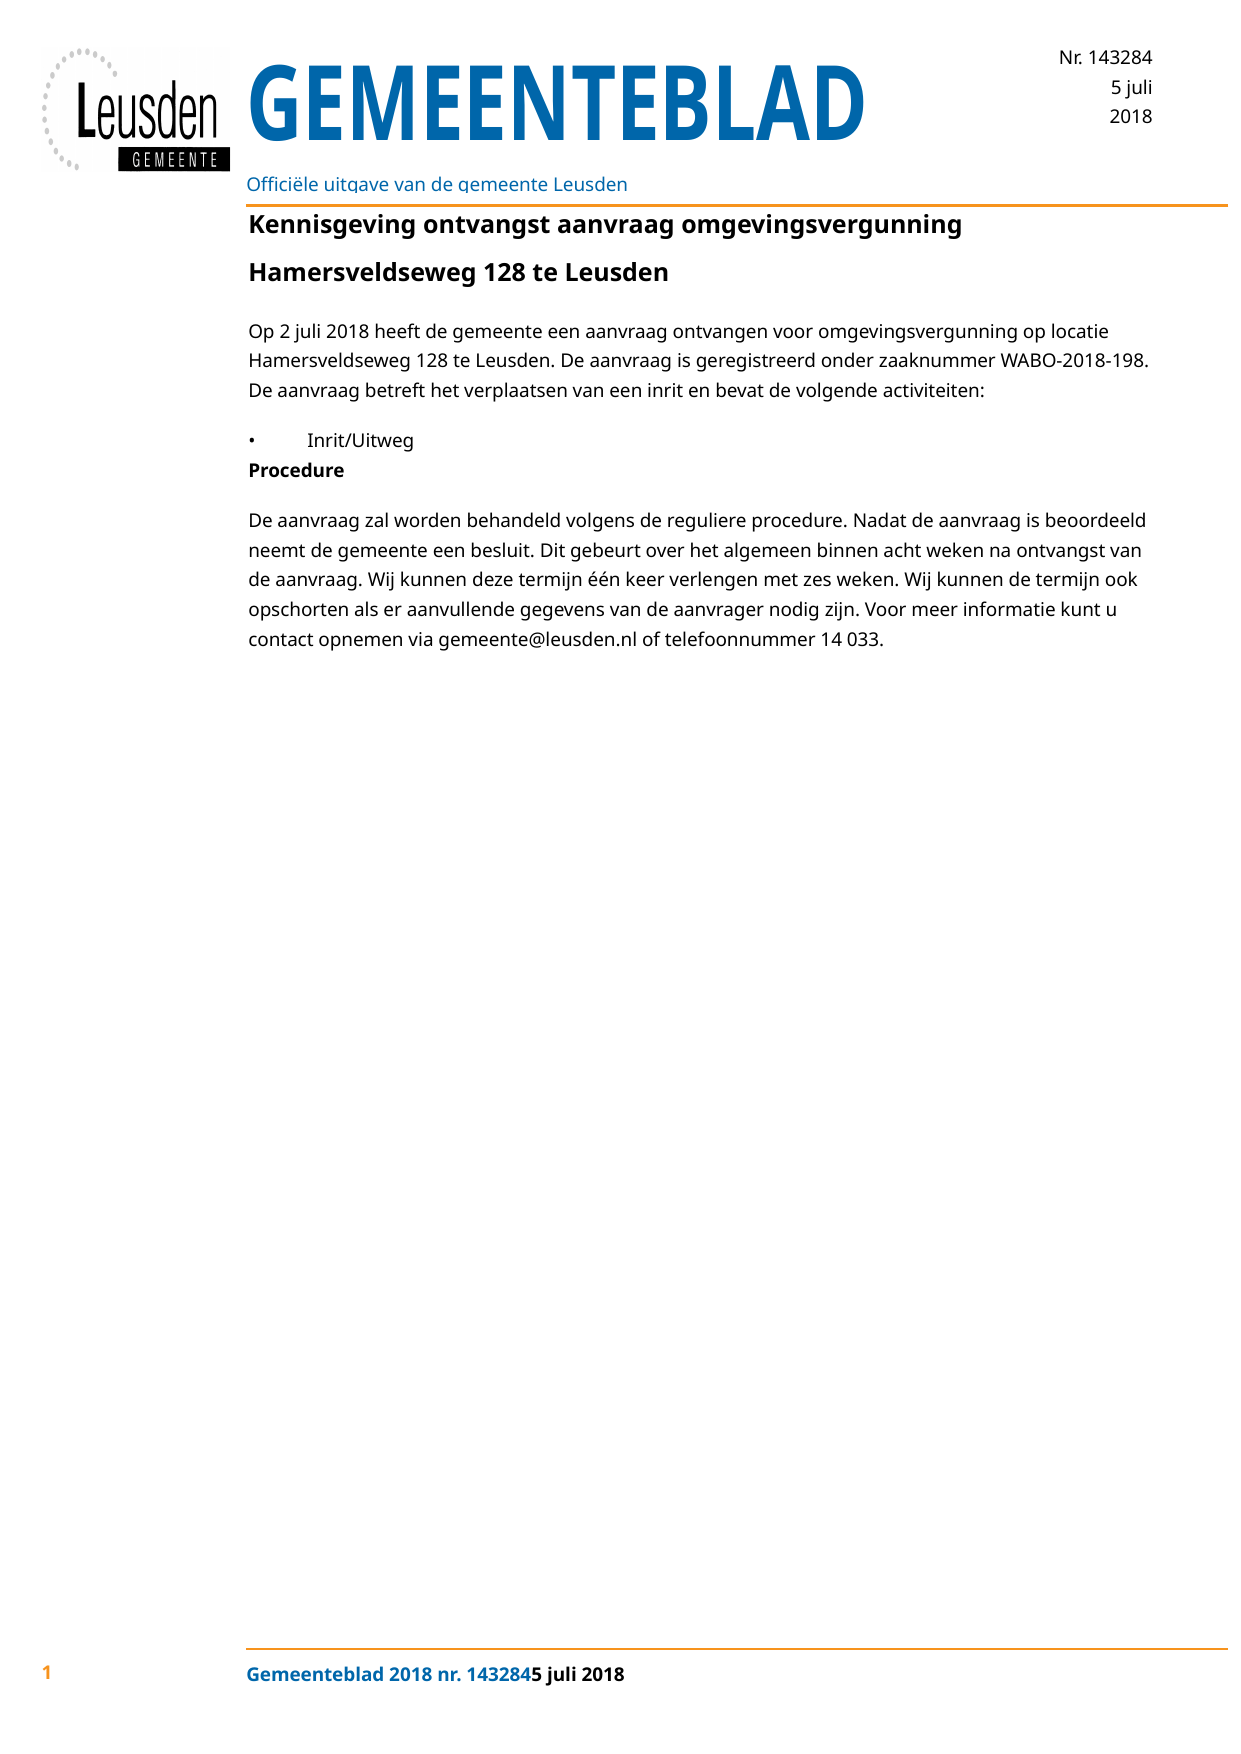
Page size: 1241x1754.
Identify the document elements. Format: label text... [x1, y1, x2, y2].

text De aanvraag zal worden behandeld volgens de reguliere procedure. Nadat de aanvraag is beoordeeld neemt de gemeente een besluit. Dit gebeurt over het algemeen binnen acht weken na ontvangst van de aanvraag. Wij kunnen deze termijn één keer verlengen met zes weken. Wij kunnen de termijn ook opschorten als er aanvullende gegevens van de aanvrager nodig zijn. Voor meer informatie kunt u contact opnemen via gemeente@leusden.nl of telefoonnummer 14 033. [248, 507, 1152, 652]
text Procedure [248, 457, 1152, 483]
list Inrit/Uitweg [248, 427, 1152, 453]
text Op 2 juli 2018 heeft de gemeente een aanvraag ontvangen voor omgevingsvergunning op locatie Hamersveldseweg 128 te Leusden. De aanvraag is geregistreerd onder zaaknummer WABO-2018-198. De aanvraag betreft het verplaatsen van een inrit en bevat de volgende activiteiten: [248, 318, 1152, 403]
picture [41, 47, 231, 172]
text Kennisgeving ontvangst aanvraag omgevingsvergunning Hamersveldseweg 128 te Leusden [248, 207, 1152, 288]
